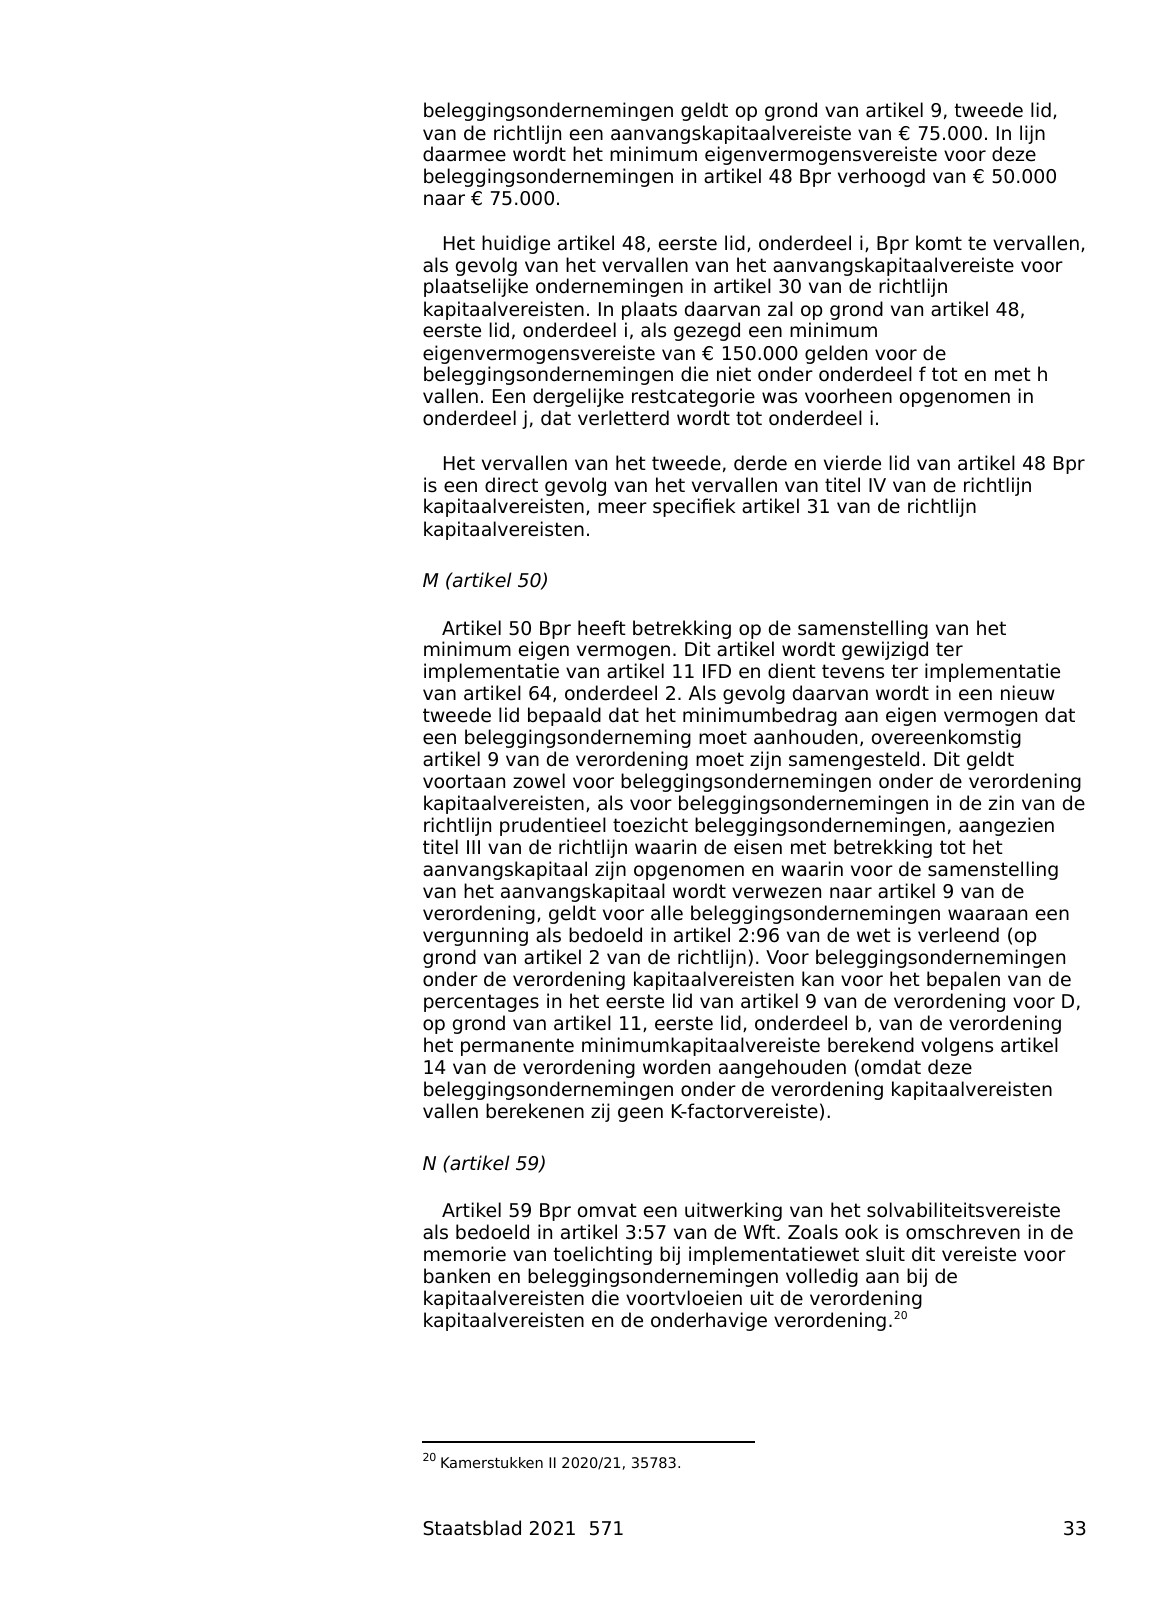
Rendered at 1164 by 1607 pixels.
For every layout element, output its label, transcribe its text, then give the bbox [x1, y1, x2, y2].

text Artikel 50 Bpr heeft betrekking op de samenstelling van het minimum eigen vermogen. Dit artikel wordt gewijzigd ter implementatie van artikel 11 IFD en dient tevens ter implementatie van artikel 64, onderdeel 2. Als gevolg daarvan wordt in een nieuw tweede lid bepaald dat het minimumbedrag aan eigen vermogen dat een beleggingsonderneming moet aanhouden, overeenkomstig artikel 9 van de verordening moet zijn samengesteld. Dit geldt voortaan zowel voor beleggingsondernemingen onder de verordening kapitaalvereisten, als voor beleggingsondernemingen in de zin van de richtlijn prudentieel toezicht beleggingsondernemingen, aangezien titel III van de richtlijn waarin de eisen met betrekking tot het aanvangskapitaal zijn opgenomen en waarin voor de samenstelling van het aanvangskapitaal wordt verwezen naar artikel 9 van de verordening, geldt voor alle beleggingsondernemingen waaraan een vergunning als bedoeld in artikel 2:96 van de wet is verleend (op grond van artikel 2 van de richtlijn). Voor beleggingsondernemingen onder de verordening kapitaalvereisten kan voor het bepalen van de percentages in het eerste lid van artikel 9 van de verordening voor D, op grond van artikel 11, eerste lid, onderdeel b, van de verordening het permanente minimumkapitaalvereiste berekend volgens artikel 14 van de verordening worden aangehouden (omdat deze beleggingsondernemingen onder de verordening kapitaalvereisten vallen berekenen zij geen K-factorvereiste). [422, 617, 1087, 1123]
text Artikel 59 Bpr omvat een uitwerking van het solvabiliteitsvereiste als bedoeld in artikel 3:57 van de Wft. Zoals ook is omschreven in de memorie van toelichting bij implementatiewet sluit dit vereiste voor banken en beleggingsondernemingen volledig aan bij de kapitaalvereisten die voortvloeien uit de verordening kapitaalvereisten en de onderhavige verordening. [422, 1200, 1087, 1332]
subtitle M (artikel 50) [422, 570, 1087, 592]
text Het huidige artikel 48, eerste lid, onderdeel i, Bpr komt te vervallen, als gevolg van het vervallen van het aanvangskapitaalvereiste voor plaatselijke ondernemingen in artikel 30 van de richtlijn kapitaalvereisten. In plaats daarvan zal op grond van artikel 48, eerste lid, onderdeel i, als gezegd een minimum eigenvermogensvereiste van € 150.000 gelden voor de beleggingsondernemingen die niet onder onderdeel f tot en met h vallen. Een dergelijke restcategorie was voorheen opgenomen in onderdeel j, dat verletterd wordt tot onderdeel i. [422, 232, 1087, 430]
subtitle N (artikel 59) [422, 1153, 1087, 1175]
text Het vervallen van het tweede, derde en vierde lid van artikel 48 Bpr is een direct gevolg van het vervallen van titel IV van de richtlijn kapitaalvereisten, meer specifiek artikel 31 van de richtlijn kapitaalvereisten. [422, 452, 1087, 540]
text Kamerstukken II 2020/21, 35783. [422, 1451, 1087, 1473]
text beleggingsondernemingen geldt op grond van artikel 9, tweede lid, van de richtlijn een aanvangskapitaalvereiste van € 75.000. In lijn daarmee wordt het minimum eigenvermogensvereiste voor deze beleggingsondernemingen in artikel 48 Bpr verhoogd van € 50.000 naar € 75.000. [422, 100, 1087, 210]
